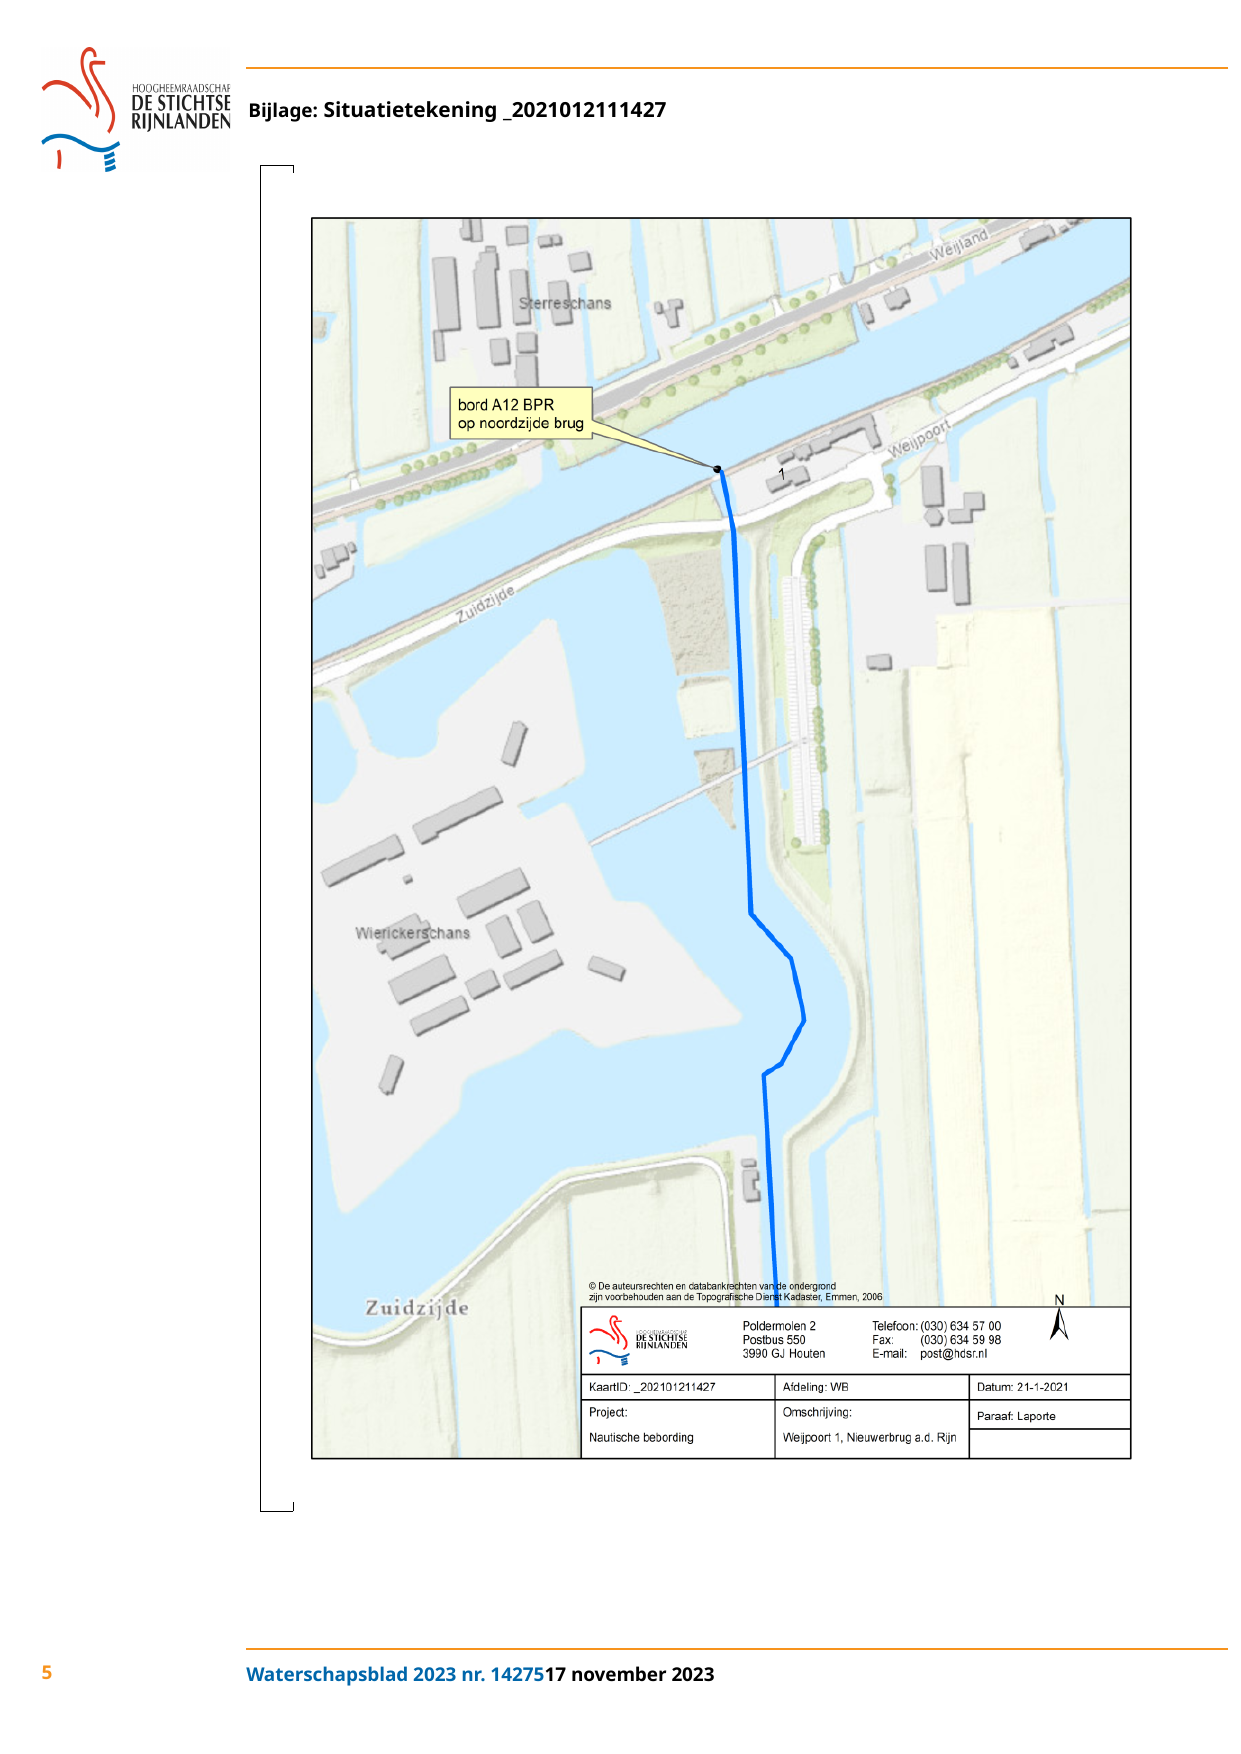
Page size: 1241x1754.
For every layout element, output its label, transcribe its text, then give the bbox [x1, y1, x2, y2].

picture [268, 173, 1173, 1502]
picture [41, 47, 231, 172]
text Bijlage: Situatietekening _2021012111427 [248, 95, 1152, 123]
